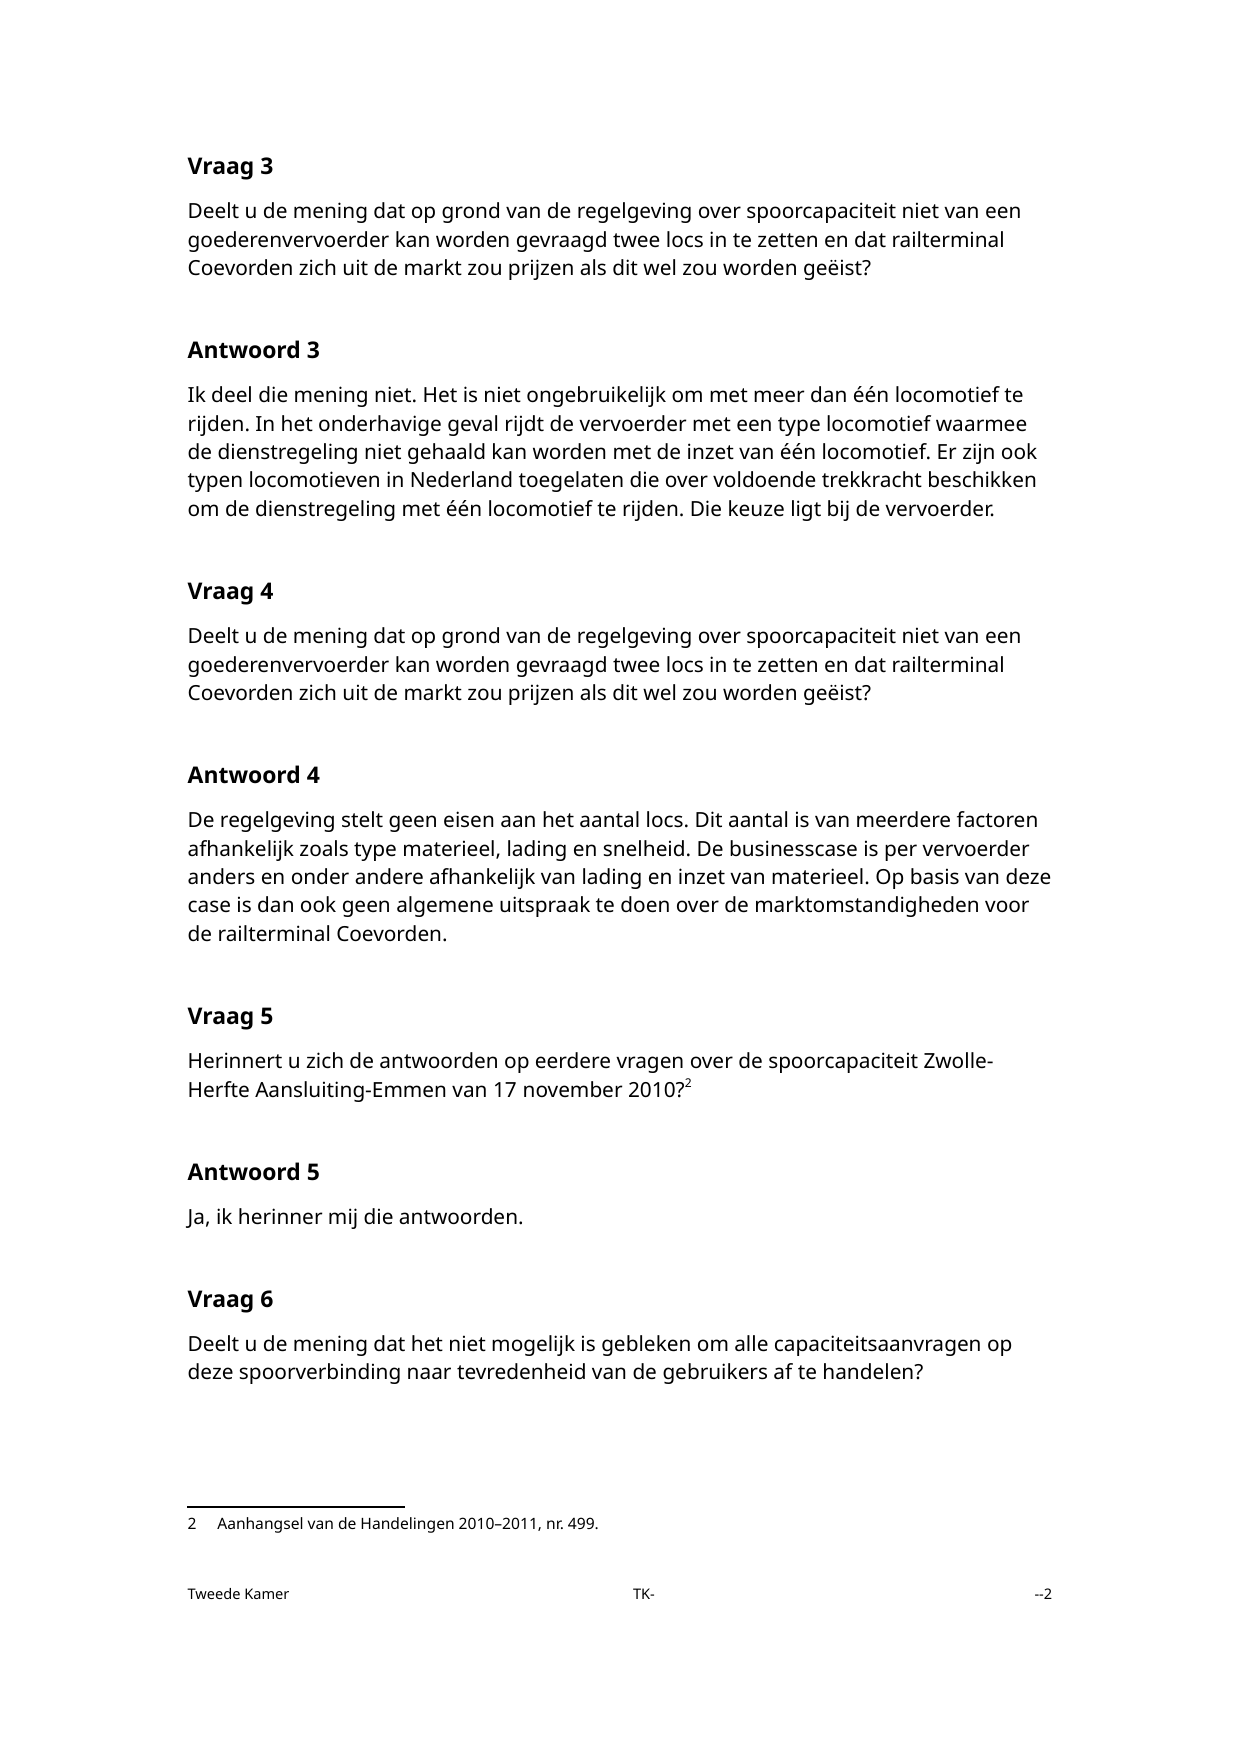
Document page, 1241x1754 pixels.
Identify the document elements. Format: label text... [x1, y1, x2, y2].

text Deelt u de mening dat op grond van de regelgeving over spoorcapaciteit niet van een goederenvervoerder kan worden gevraagd twee locs in te zetten en dat railterminal Coevorden zich uit de markt zou prijzen als dit wel zou worden geëist? [187, 621, 1053, 707]
subtitle Vraag 3 [187, 150, 1053, 181]
subtitle Antwoord 3 [187, 334, 1053, 365]
text De regelgeving stelt geen eisen aan het aantal locs. Dit aantal is van meerdere factoren afhankelijk zoals type materieel, lading en snelheid. De businesscase is per vervoerder anders en onder andere afhankelijk van lading en inzet van materieel. Op basis van deze case is dan ook geen algemene uitspraak te doen over de marktomstandigheden voor de railterminal Coevorden. [187, 805, 1053, 947]
text Ik deel die mening niet. Het is niet ongebruikelijk om met meer dan één locomotief te rijden. In het onderhavige geval rijdt de vervoerder met een type locomotief waarmee de dienstregeling niet gehaald kan worden met de inzet van één locomotief. Er zijn ook typen locomotieven in Nederland toegelaten die over voldoende trekkracht beschikken om de dienstregeling met één locomotief te rijden. Die keuze ligt bij de vervoerder. [187, 380, 1053, 522]
subtitle Vraag 6 [187, 1283, 1053, 1314]
text Aanhangsel van de Handelingen 2010–2011, nr. 499. [187, 1506, 1053, 1534]
subtitle Antwoord 4 [187, 759, 1053, 790]
subtitle Antwoord 5 [187, 1156, 1053, 1187]
text Deelt u de mening dat het niet mogelijk is gebleken om alle capaciteitsaanvragen op deze spoorverbinding naar tevredenheid van de gebruikers af te handelen? [187, 1329, 1053, 1386]
text Herinnert u zich de antwoorden op eerdere vragen over de spoorcapaciteit Zwolle-Herfte Aansluiting-Emmen van 17 november 2010? [187, 1046, 1053, 1103]
text Deelt u de mening dat op grond van de regelgeving over spoorcapaciteit niet van een goederenvervoerder kan worden gevraagd twee locs in te zetten en dat railterminal Coevorden zich uit de markt zou prijzen als dit wel zou worden geëist? [187, 196, 1053, 282]
subtitle Vraag 5 [187, 1000, 1053, 1031]
subtitle Vraag 4 [187, 575, 1053, 606]
text Ja, ik herinner mij die antwoorden. [187, 1202, 1053, 1230]
